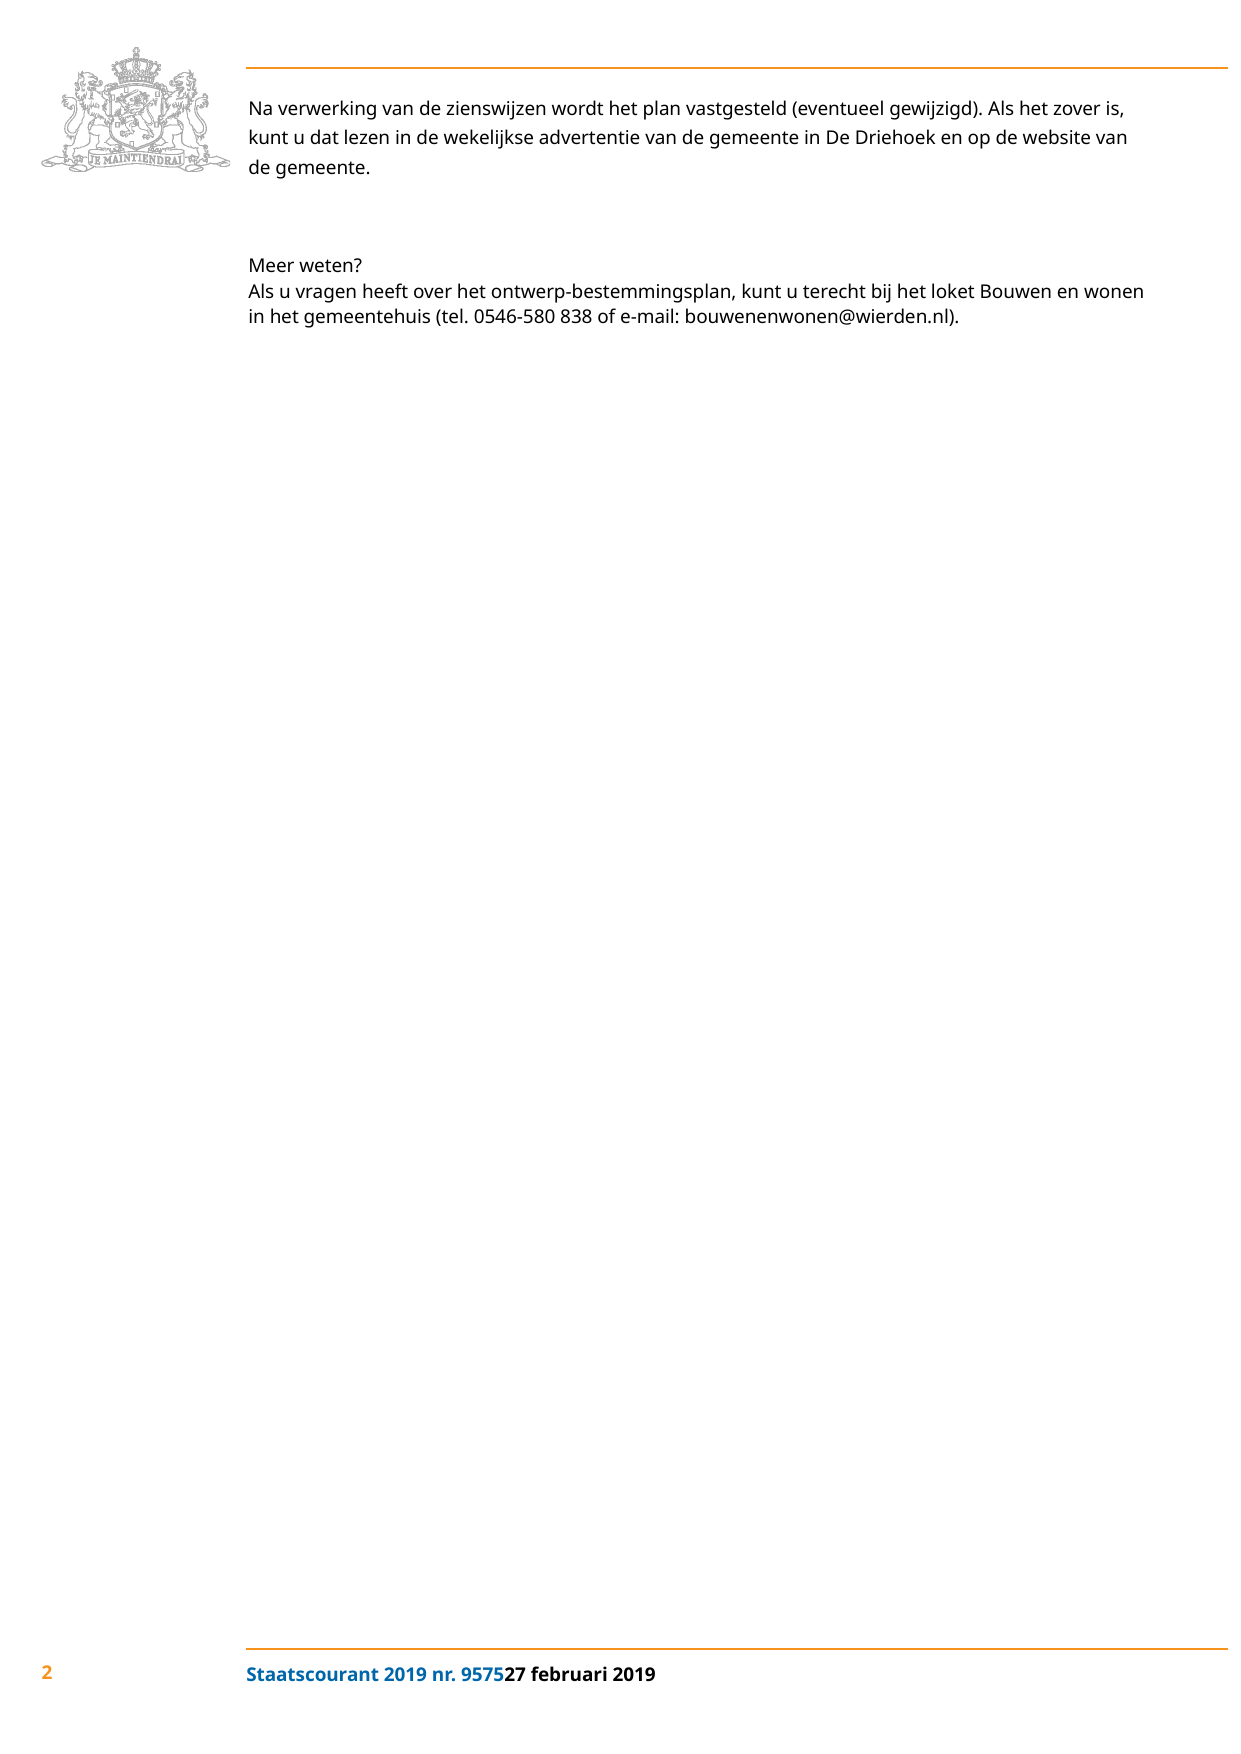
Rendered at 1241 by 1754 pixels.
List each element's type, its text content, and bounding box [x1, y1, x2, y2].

picture [41, 47, 231, 172]
text Als u vragen heeft over het ontwerp-bestemmingsplan, kunt u terecht bij het loket Bouwen en wonen in het gemeentehuis (tel. 0546-580 838 of e-mail: bouwenenwonen@wierden.nl). [248, 278, 1152, 329]
text Meer weten? [248, 252, 1152, 278]
text Na verwerking van de zienswijzen wordt het plan vastgesteld (eventueel gewijzigd). Als het zover is, kunt u dat lezen in de wekelijkse advertentie van de gemeente in De Driehoek en op de website van de gemeente. [248, 95, 1152, 180]
